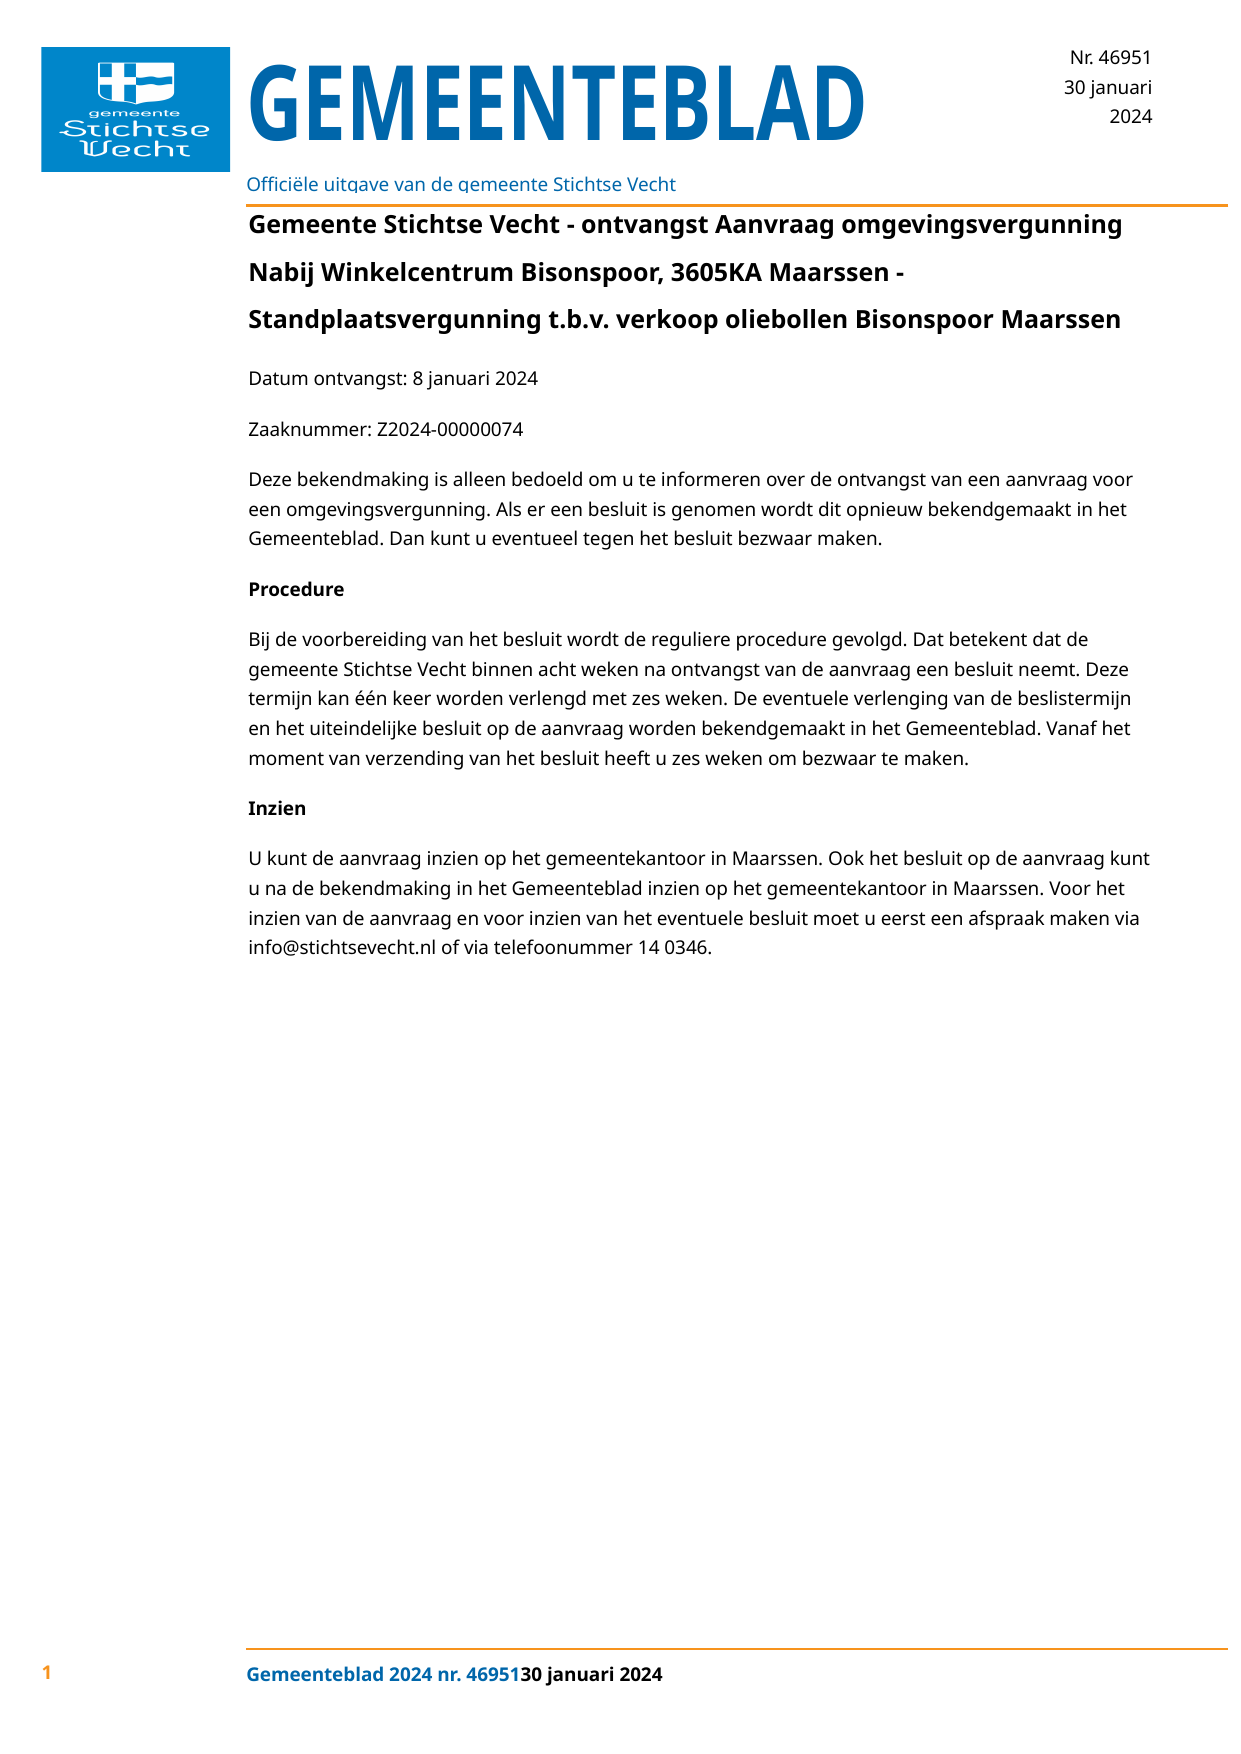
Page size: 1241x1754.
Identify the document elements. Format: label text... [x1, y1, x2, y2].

text Gemeente Stichtse Vecht - ontvangst Aanvraag omgevingsvergunning Nabij Winkelcentrum Bisonspoor, 3605KA Maarssen - Standplaatsvergunning t.b.v. verkoop oliebollen Bisonspoor Maarssen [248, 207, 1152, 336]
text Deze bekendmaking is alleen bedoeld om u te informeren over de ontvangst van een aanvraag voor een omgevingsvergunning. Als er een besluit is genomen wordt dit opnieuw bekendgemaakt in het Gemeenteblad. Dan kunt u eventueel tegen het besluit bezwaar maken. [248, 466, 1152, 551]
picture [99, 63, 135, 101]
text Bij de voorbereiding van het besluit wordt de reguliere procedure gevolgd. Dat betekent dat de gemeente Stichtse Vecht binnen acht weken na ontvangst van de aanvraag een besluit neemt. Deze termijn kan één keer worden verlengd met zes weken. De eventuele verlenging van de beslistermijn en het uiteindelijke besluit op de aanvraag worden bekendgemaakt in het Gemeenteblad. Vanaf het moment van verzending van het besluit heeft u zes weken om bezwaar te maken. [248, 626, 1152, 770]
text Datum ontvangst: 8 januari 2024 [248, 366, 1152, 391]
text Procedure [248, 576, 1152, 602]
picture [137, 63, 174, 103]
text Inzien [248, 795, 1152, 821]
text U kunt de aanvraag inzien op het gemeentekantoor in Maarssen. Ook het besluit op de aanvraag kunt u na de bekendmaking in het Gemeenteblad inzien op het gemeentekantoor in Maarssen. Voor het inzien van de aanvraag en voor inzien van het eventuele besluit moet u eerst een afspraak maken via info@stichtsevecht.nl of via telefoonummer 14 0346. [248, 846, 1152, 960]
text Zaaknummer: Z2024-00000074 [248, 416, 1152, 442]
